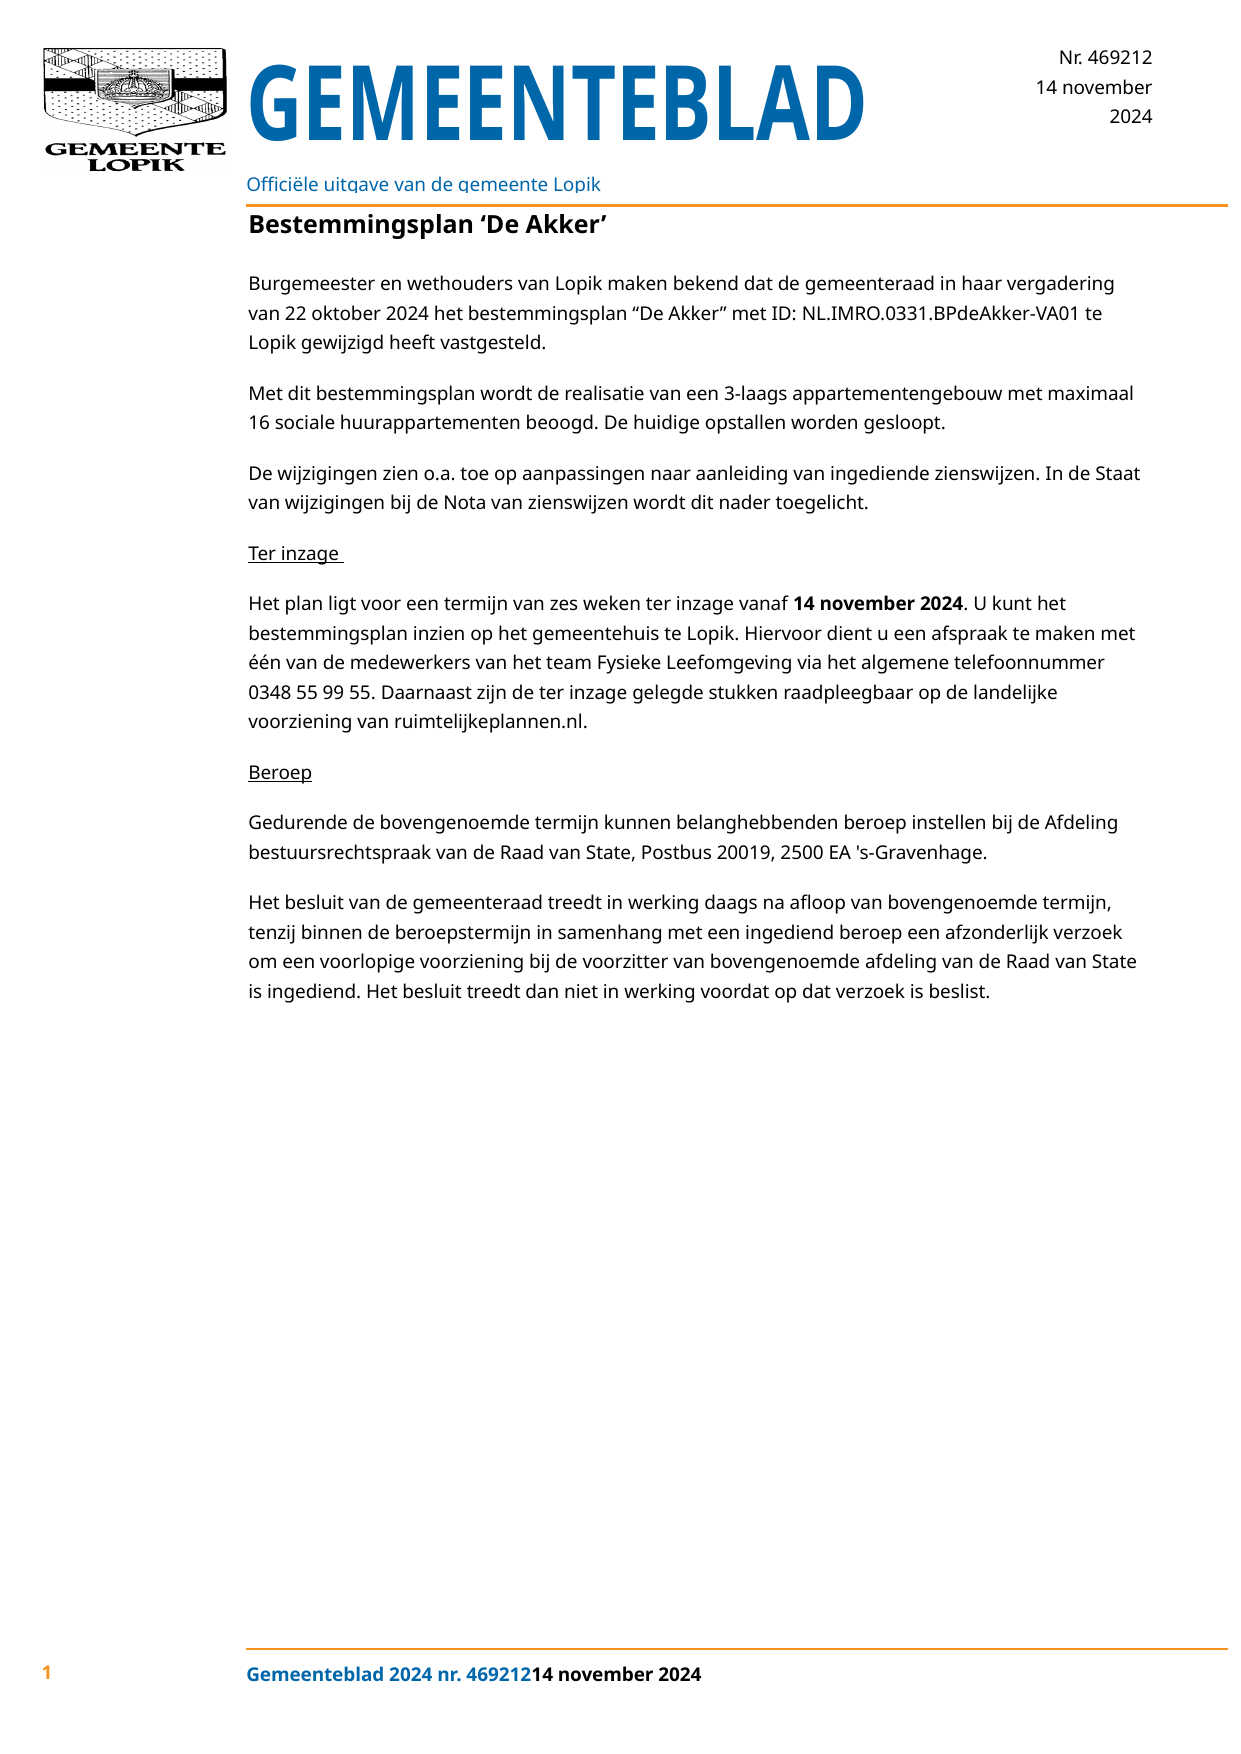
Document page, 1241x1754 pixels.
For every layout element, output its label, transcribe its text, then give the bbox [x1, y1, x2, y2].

picture [41, 47, 231, 172]
text Ter inzage [248, 540, 1152, 566]
text Gedurende de bovengenoemde termijn kunnen belanghebbenden beroep instellen bij de Afdeling bestuursrechtspraak van de Raad van State, Postbus 20019, 2500 EA 's-Gravenhage. [248, 809, 1152, 865]
text Bestemmingsplan ‘De Akker’ [248, 207, 1152, 241]
text De wijzigingen zien o.a. toe op aanpassingen naar aanleiding van ingediende zienswijzen. In de Staat van wijzigingen bij de Nota van zienswijzen wordt dit nader toegelicht. [248, 460, 1152, 515]
text Beroep [248, 759, 1152, 785]
text Met dit bestemmingsplan wordt de realisatie van een 3-laags appartementengebouw met maximaal 16 sociale huurappartementen beoogd. De huidige opstallen worden gesloopt. [248, 380, 1152, 435]
text Burgemeester en wethouders van Lopik maken bekend dat de gemeenteraad in haar vergadering van 22 oktober 2024 het bestemmingsplan “De Akker” met ID: NL.IMRO.0331.BPdeAkker-VA01 te Lopik gewijzigd heeft vastgesteld. [248, 270, 1152, 355]
text Het plan ligt voor een termijn van zes weken ter inzage vanaf 14 november 2024. U kunt het bestemmingsplan inzien op het gemeentehuis te Lopik. Hiervoor dient u een afspraak te maken met één van de medewerkers van het team Fysieke Leefomgeving via het algemene telefoonnummer 0348 55 99 55. Daarnaast zijn de ter inzage gelegde stukken raadpleegbaar op de landelijke voorziening van ruimtelijkeplannen.nl. [248, 590, 1152, 734]
text Het besluit van de gemeenteraad treedt in werking daags na afloop van bovengenoemde termijn, tenzij binnen de beroepstermijn in samenhang met een ingediend beroep een afzonderlijk verzoek om een voorlopige voorziening bij de voorzitter van bovengenoemde afdeling van de Raad van State is ingediend. Het besluit treedt dan niet in werking voordat op dat verzoek is beslist. [248, 889, 1152, 1004]
